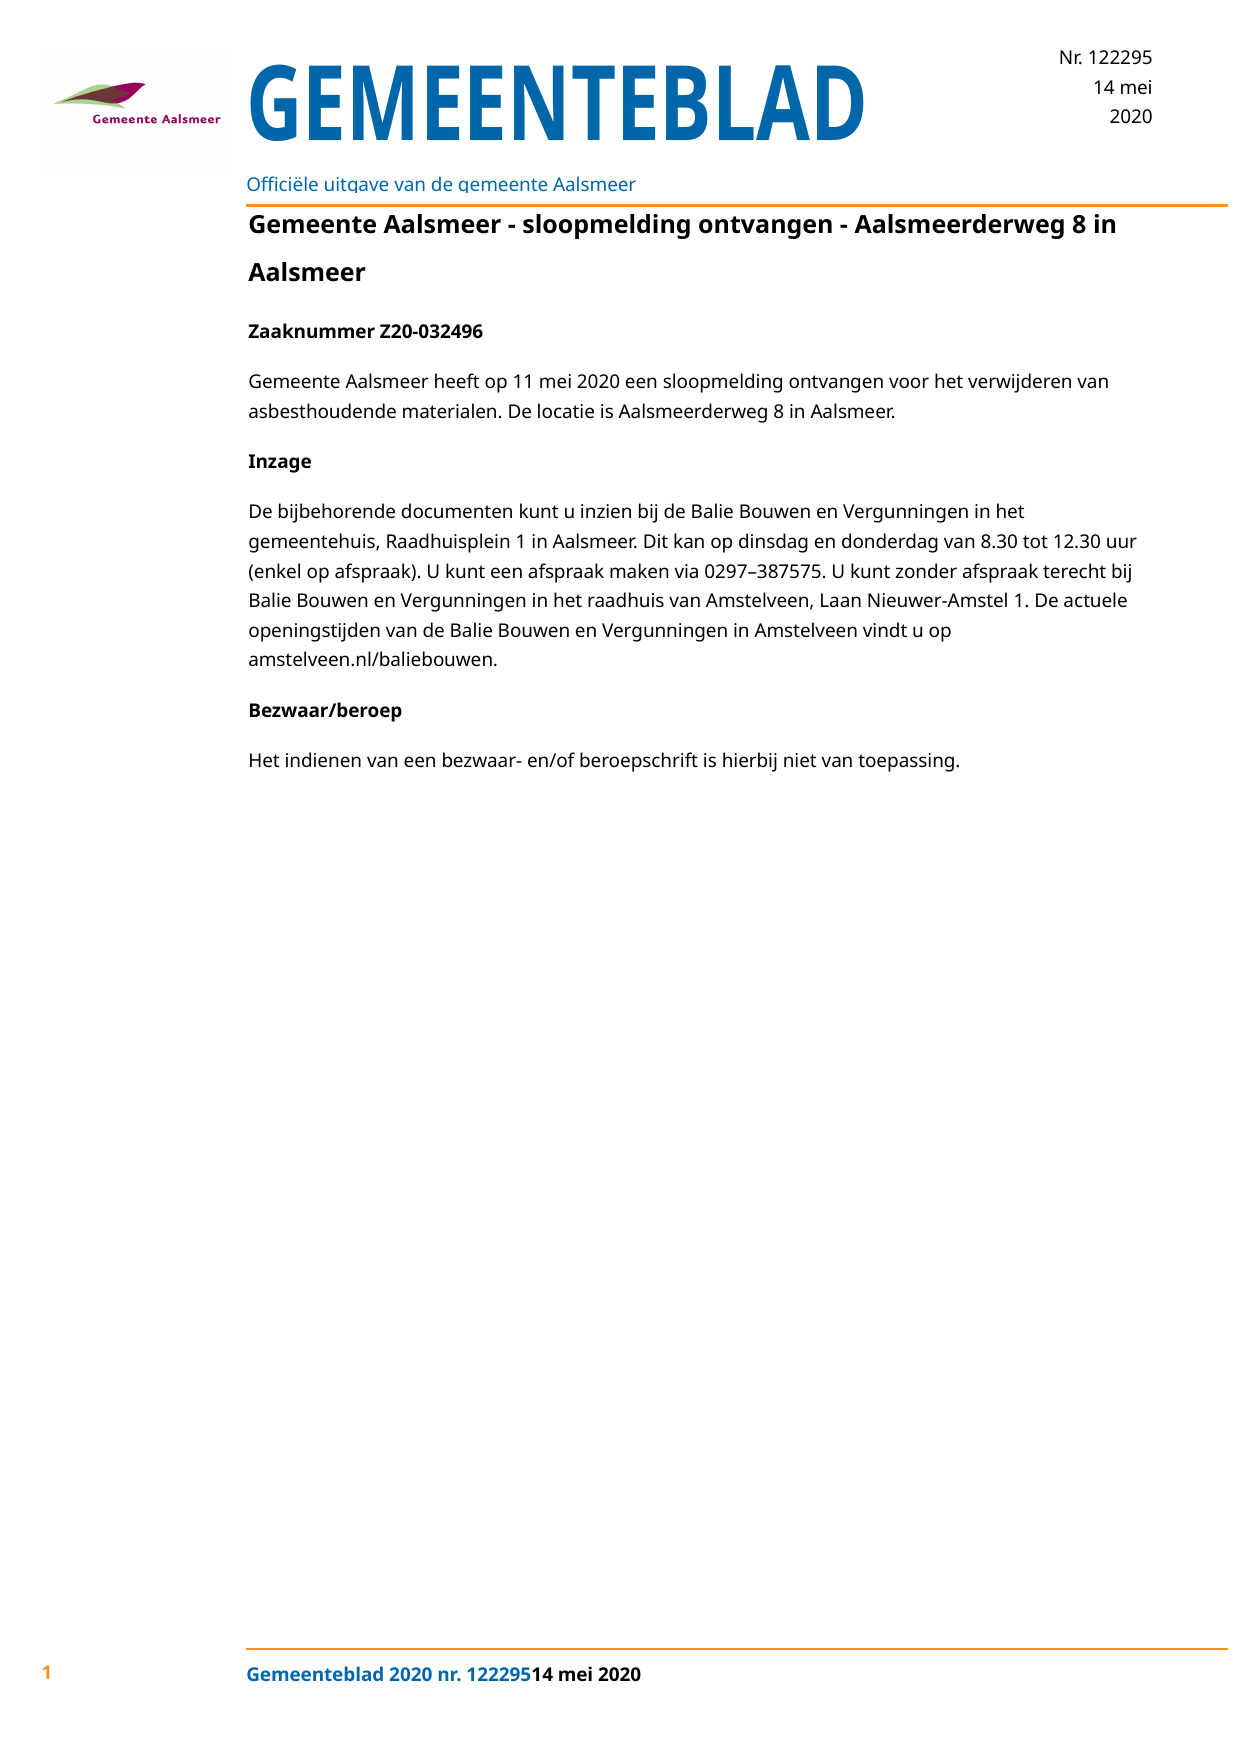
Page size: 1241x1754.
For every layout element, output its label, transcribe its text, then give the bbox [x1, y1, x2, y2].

picture [41, 47, 231, 172]
text Bezwaar/beroep [248, 697, 1152, 723]
text Zaaknummer Z20-032496 [248, 318, 1152, 344]
text De bijbehorende documenten kunt u inzien bij de Balie Bouwen en Vergunningen in het gemeentehuis, Raadhuisplein 1 in Aalsmeer. Dit kan op dinsdag en donderdag van 8.30 tot 12.30 uur (enkel op afspraak). U kunt een afspraak maken via 0297–387575. U kunt zonder afspraak terecht bij Balie Bouwen en Vergunningen in het raadhuis van Amstelveen, Laan Nieuwer-Amstel 1. De actuele openingstijden van de Balie Bouwen en Vergunningen in Amstelveen vindt u op amstelveen.nl/baliebouwen. [248, 499, 1152, 672]
text Inzage [248, 448, 1152, 474]
text Gemeente Aalsmeer - sloopmelding ontvangen - Aalsmeerderweg 8 in Aalsmeer [248, 207, 1152, 288]
text Gemeente Aalsmeer heeft op 11 mei 2020 een sloopmelding ontvangen voor het verwijderen van asbesthoudende materialen. De locatie is Aalsmeerderweg 8 in Aalsmeer. [248, 368, 1152, 424]
text Het indienen van een bezwaar- en/of beroepschrift is hierbij niet van toepassing. [248, 747, 1152, 773]
